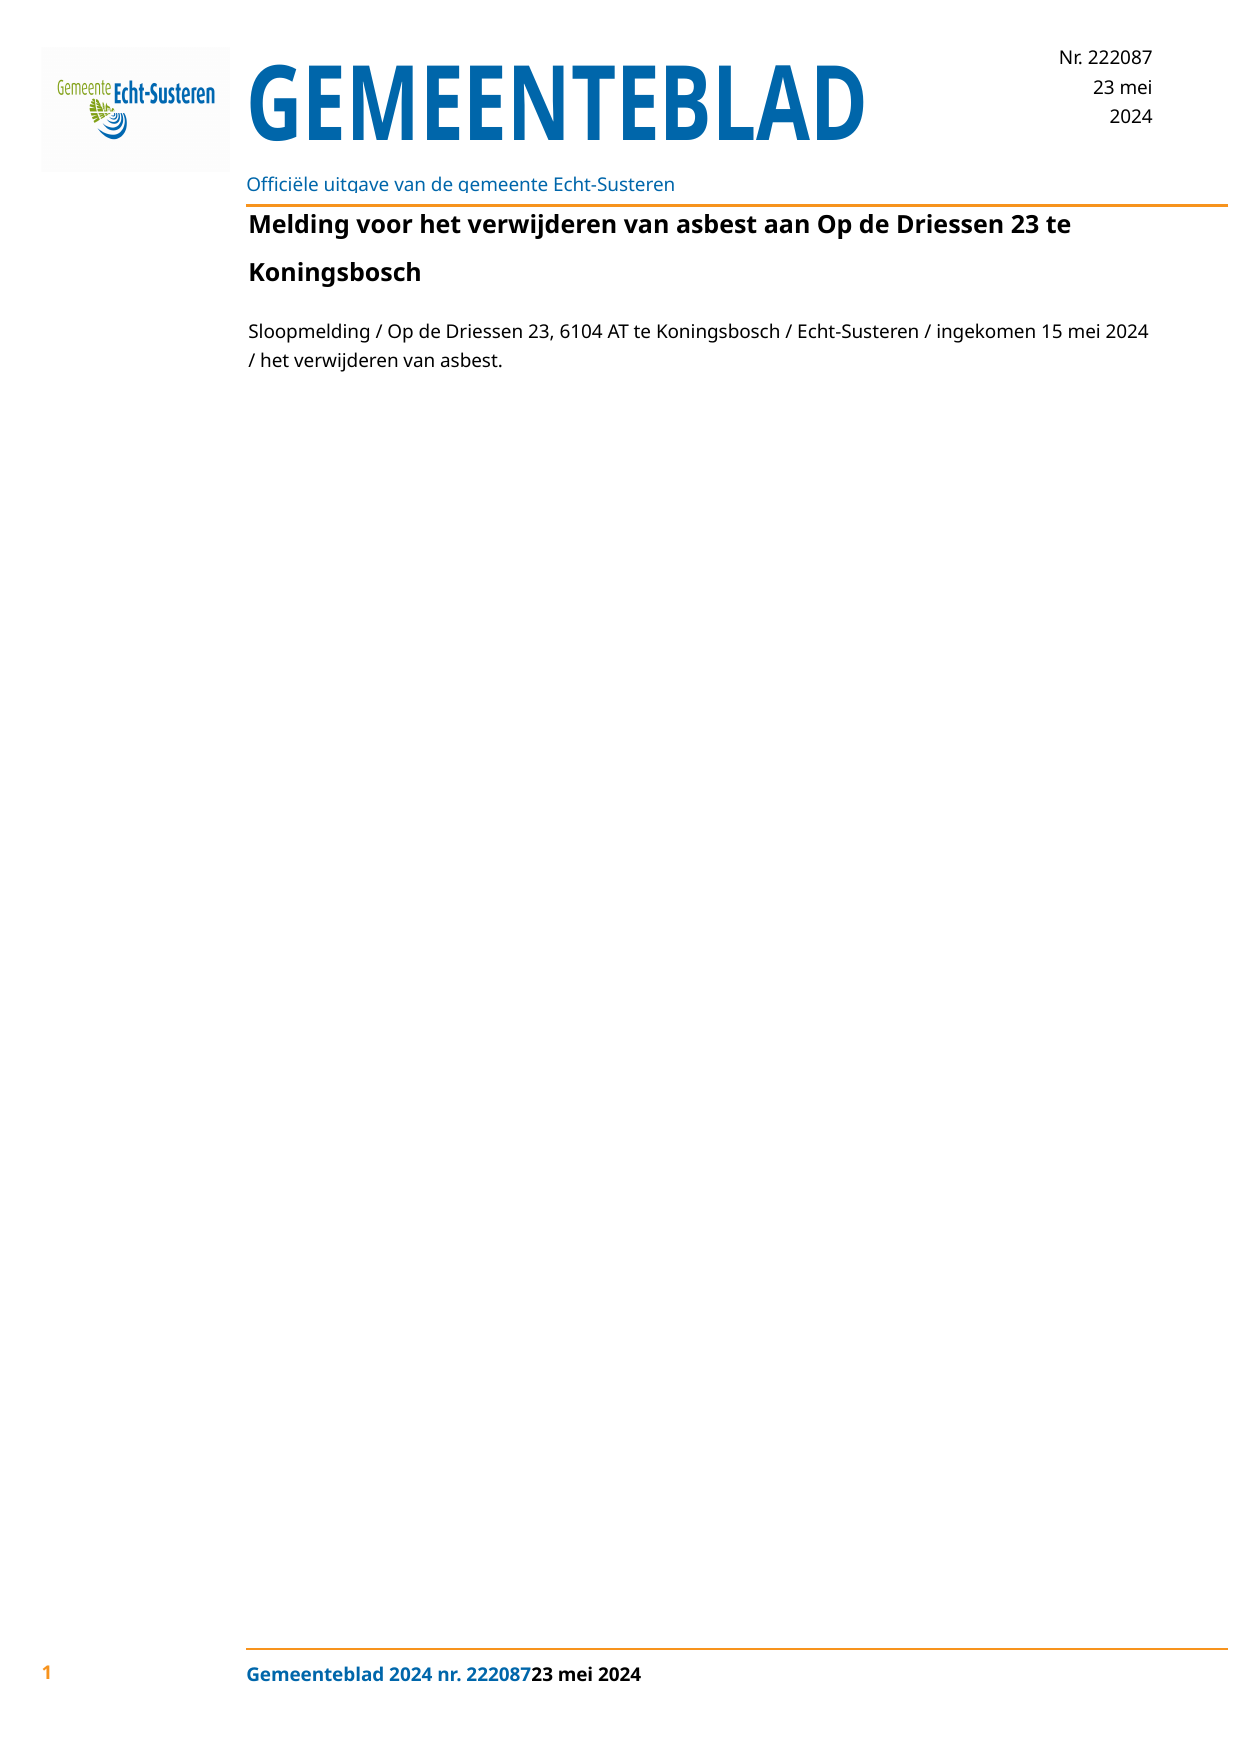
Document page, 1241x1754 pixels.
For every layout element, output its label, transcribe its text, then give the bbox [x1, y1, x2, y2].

text Sloopmelding / Op de Driessen 23, 6104 AT te Koningsbosch / Echt-Susteren / ingekomen 15 mei 2024 / het verwijderen van asbest. [248, 318, 1152, 373]
text Melding voor het verwijderen van asbest aan Op de Driessen 23 te Koningsbosch [248, 207, 1152, 288]
picture [41, 47, 231, 172]
